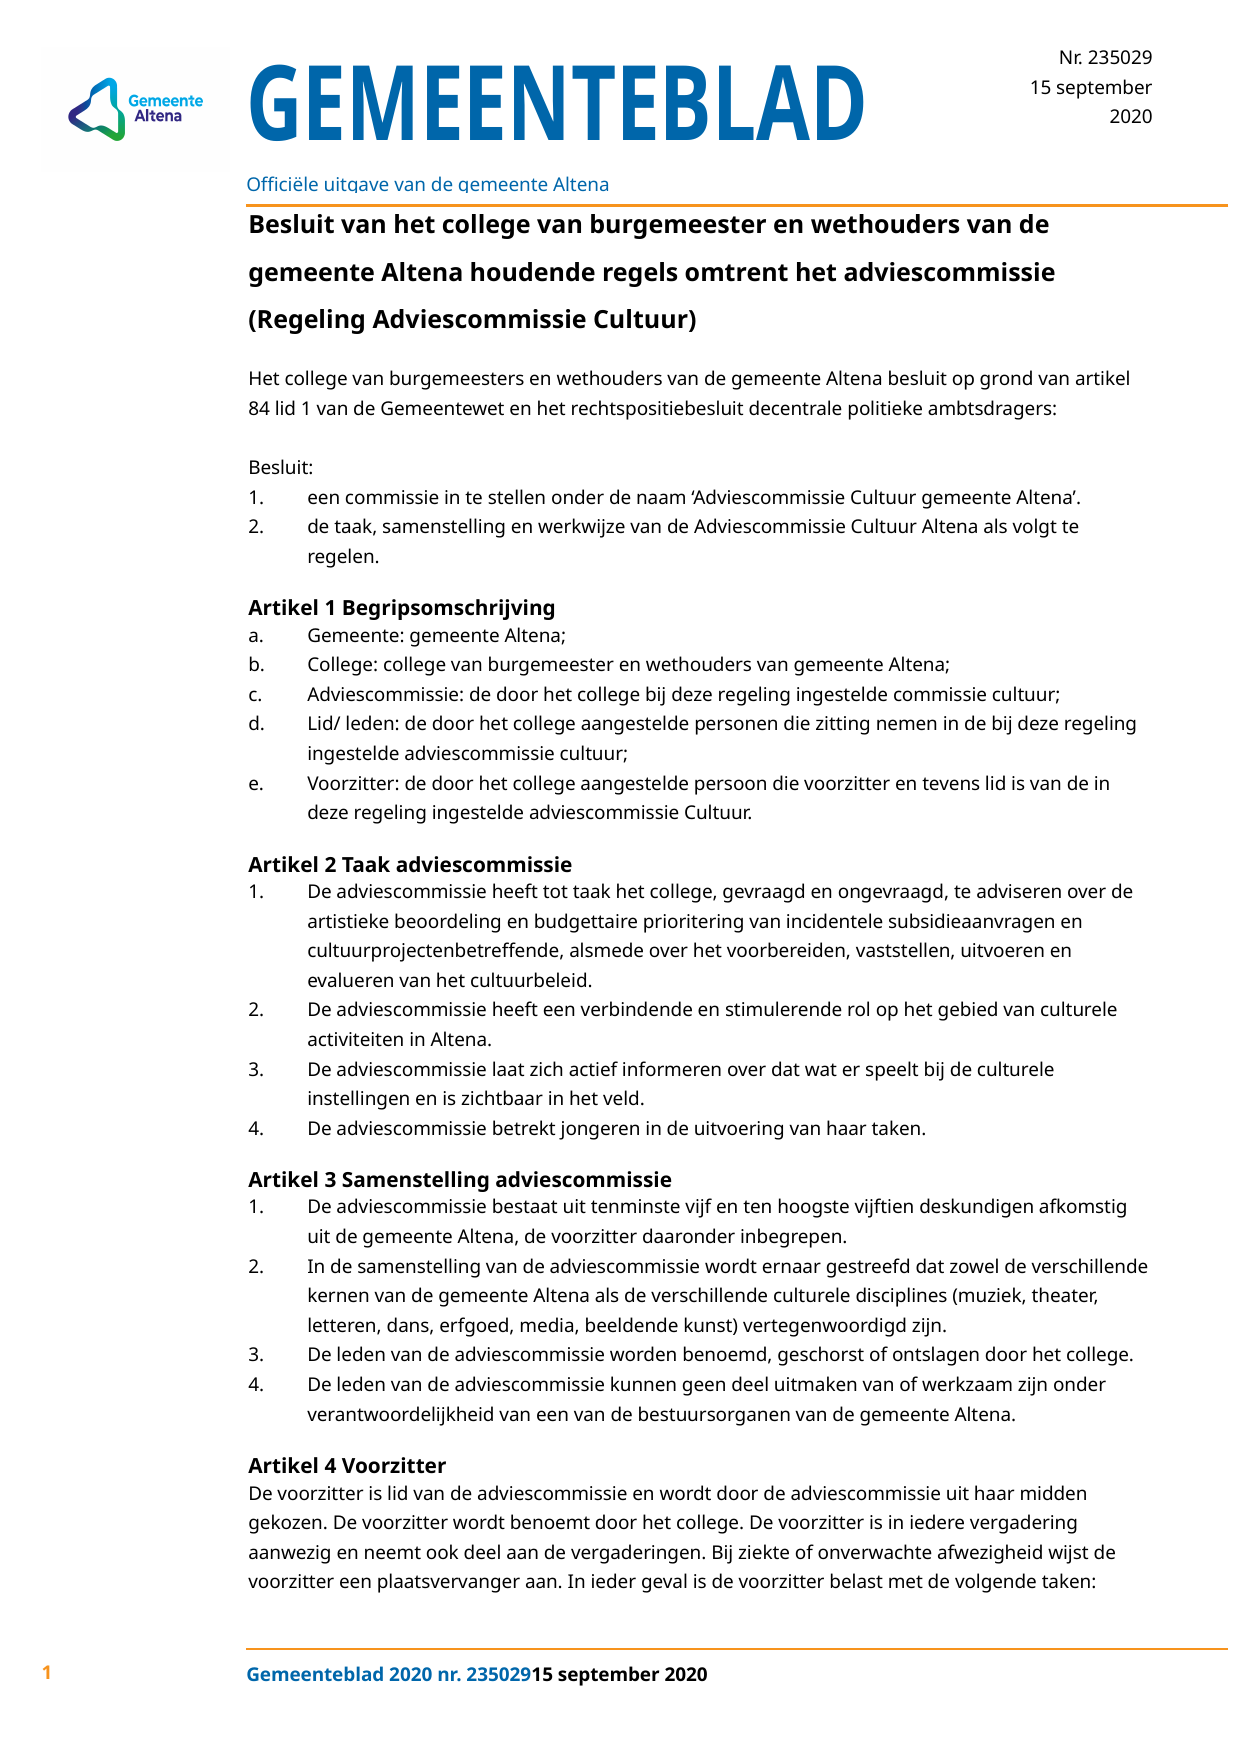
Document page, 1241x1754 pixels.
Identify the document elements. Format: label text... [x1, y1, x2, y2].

list Voorzitter: de door het college aangestelde persoon die voorzitter en tevens lid is van de in deze regeling ingestelde adviescommissie Cultuur. [248, 770, 1152, 825]
list In de samenstelling van de adviescommissie wordt ernaar gestreefd dat zowel de verschillende kernen van de gemeente Altena als de verschillende culturele disciplines (muziek, theater, letteren, dans, erfgoed, media, beeldende kunst) vertegenwoordigd zijn. [248, 1253, 1152, 1338]
list College: college van burgemeester en wethouders van gemeente Altena; [248, 651, 1152, 677]
list De adviescommissie betrekt jongeren in de uitvoering van haar taken. [248, 1115, 1152, 1141]
list de taak, samenstelling en werkwijze van de Adviescommissie Cultuur Altena als volgt te regelen. [248, 513, 1152, 569]
text Besluit: [248, 454, 1152, 480]
list De leden van de adviescommissie worden benoemd, geschorst of ontslagen door het college. [248, 1342, 1152, 1367]
text De voorzitter is lid van de adviescommissie en wordt door de adviescommissie uit haar midden gekozen. De voorzitter wordt benoemt door het college. De voorzitter is in iedere vergadering aanwezig en neemt ook deel aan de vergaderingen. Bij ziekte of onverwachte afwezigheid wijst de voorzitter een plaatsvervanger aan. In ieder geval is de voorzitter belast met de volgende taken: [248, 1480, 1152, 1594]
text Artikel 4 Voorzitter [248, 1451, 1152, 1480]
text Het college van burgemeesters en wethouders van de gemeente Altena besluit op grond van artikel 84 lid 1 van de Gemeentewet en het rechtspositiebesluit decentrale politieke ambtsdragers: [248, 366, 1152, 421]
list een commissie in te stellen onder de naam ‘Adviescommissie Cultuur gemeente Altena’. [248, 484, 1152, 509]
list Lid/ leden: de door het college aangestelde personen die zitting nemen in de bij deze regeling ingestelde adviescommissie cultuur; [248, 711, 1152, 766]
list Gemeente: gemeente Altena; [248, 622, 1152, 648]
list De adviescommissie laat zich actief informeren over dat wat er speelt bij de culturele instellingen en is zichtbaar in het veld. [248, 1056, 1152, 1111]
list Adviescommissie: de door het college bij deze regeling ingestelde commissie cultuur; [248, 681, 1152, 707]
text Artikel 2 Taak adviescommissie [248, 850, 1152, 878]
list De adviescommissie heeft een verbindende en stimulerende rol op het gebied van culturele activiteiten in Altena. [248, 997, 1152, 1052]
text Artikel 3 Samenstelling adviescommissie [248, 1165, 1152, 1194]
picture [41, 47, 231, 172]
text Artikel 1 Begripsomschrijving [248, 593, 1152, 622]
list De leden van de adviescommissie kunnen geen deel uitmaken van of werkzaam zijn onder verantwoordelijkheid van een van de bestuursorganen van de gemeente Altena. [248, 1371, 1152, 1427]
list De adviescommissie bestaat uit tenminste vijf en ten hoogste vijftien deskundigen afkomstig uit de gemeente Altena, de voorzitter daaronder inbegrepen. [248, 1194, 1152, 1249]
text Besluit van het college van burgemeester en wethouders van de gemeente Altena houdende regels omtrent het adviescommissie (Regeling Adviescommissie Cultuur) [248, 207, 1152, 336]
list De adviescommissie heeft tot taak het college, gevraagd en ongevraagd, te adviseren over de artistieke beoordeling en budgettaire prioritering van incidentele subsidieaanvragen en cultuurprojectenbetreffende, alsmede over het voorbereiden, vaststellen, uitvoeren en evalueren van het cultuurbeleid. [248, 878, 1152, 993]
